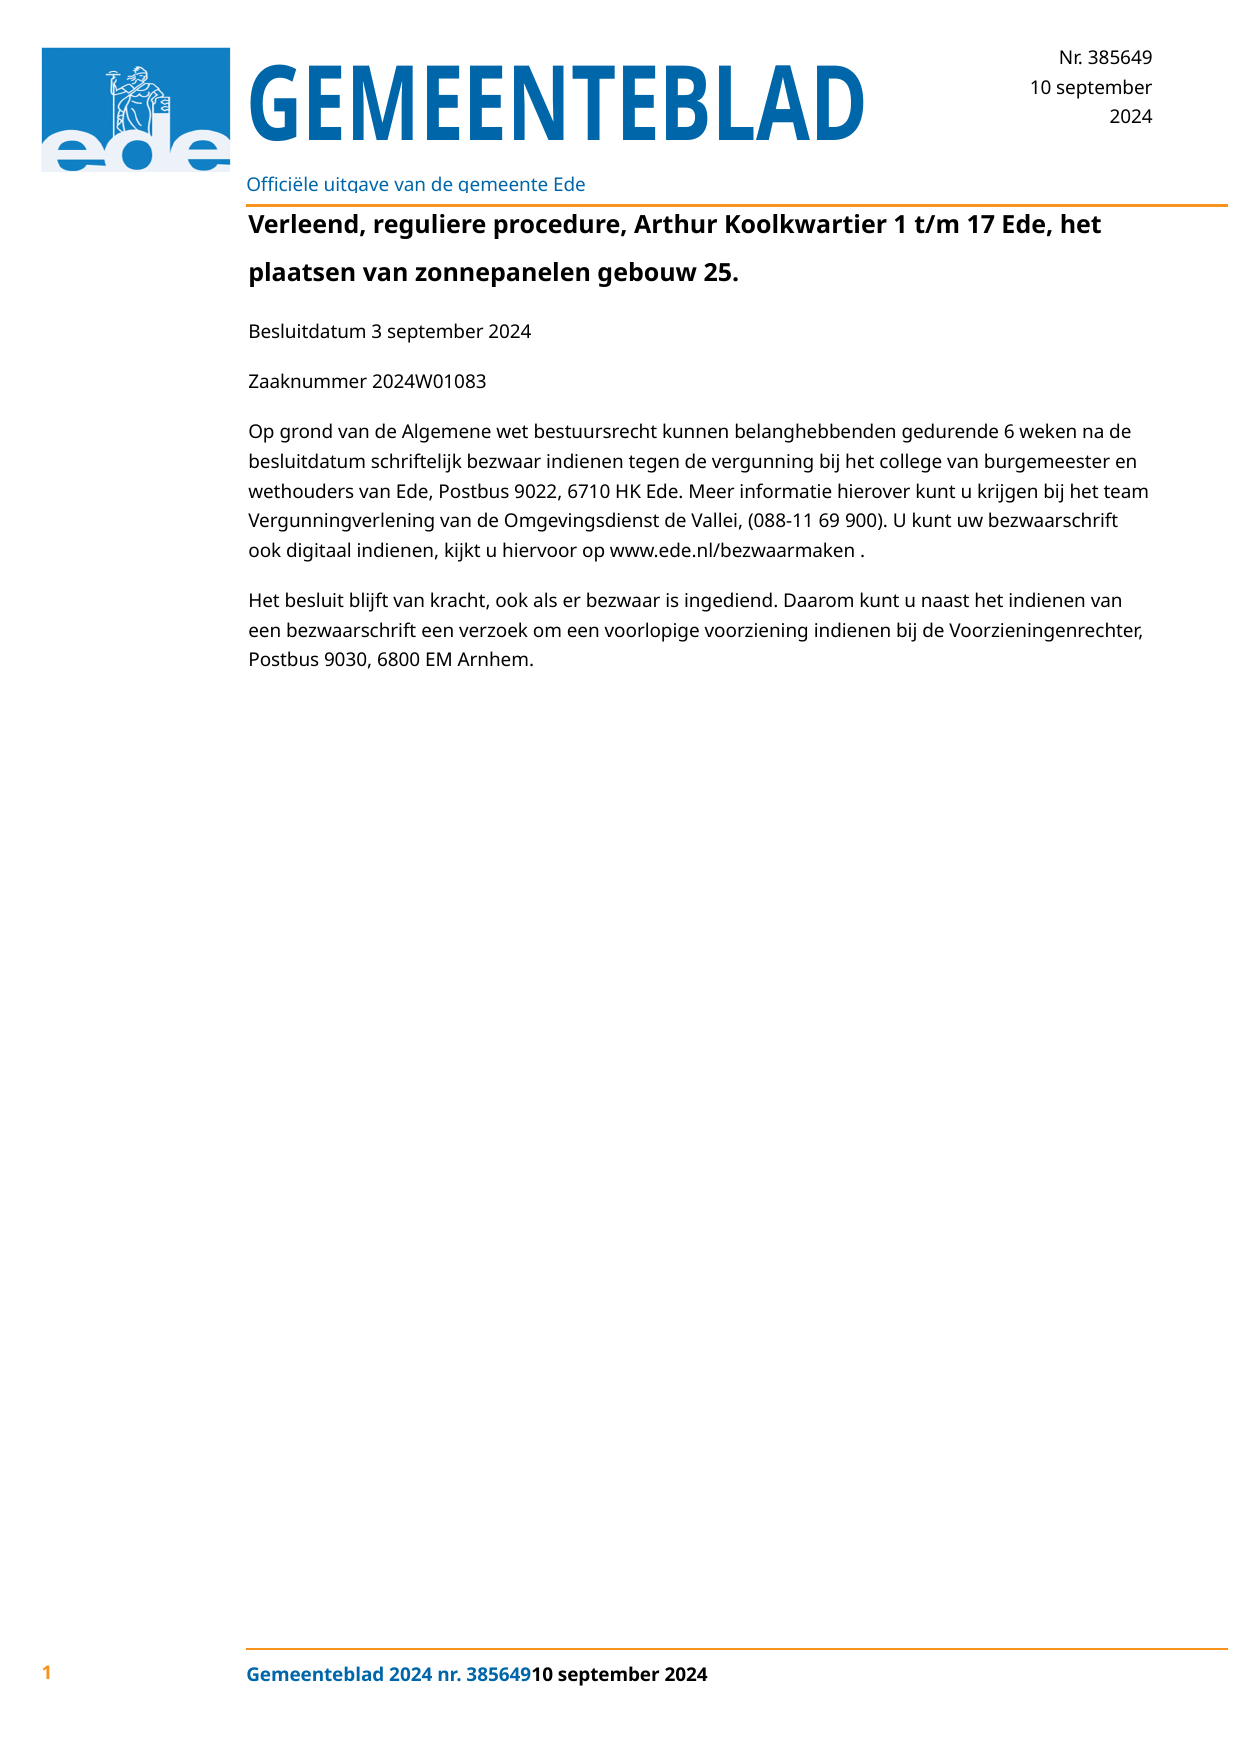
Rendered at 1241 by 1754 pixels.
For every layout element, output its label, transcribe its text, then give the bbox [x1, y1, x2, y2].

picture [41, 47, 231, 172]
text Op grond van de Algemene wet bestuursrecht kunnen belanghebbenden gedurende 6 weken na de besluitdatum schriftelijk bezwaar indienen tegen de vergunning bij het college van burgemeester en wethouders van Ede, Postbus 9022, 6710 HK Ede. Meer informatie hierover kunt u krijgen bij het team Vergunningverlening van de Omgevingsdienst de Vallei, (088-11 69 900). U kunt uw bezwaarschrift ook digitaal indienen, kijkt u hiervoor op www.ede.nl/bezwaarmaken . [248, 419, 1152, 563]
text Verleend, reguliere procedure, Arthur Koolkwartier 1 t/m 17 Ede, het plaatsen van zonnepanelen gebouw 25. [248, 207, 1152, 288]
text Het besluit blijft van kracht, ook als er bezwaar is ingediend. Daarom kunt u naast het indienen van een bezwaarschrift een verzoek om een voorlopige voorziening indienen bij de Voorzieningenrechter, Postbus 9030, 6800 EM Arnhem. [248, 587, 1152, 672]
text Besluitdatum 3 september 2024 [248, 318, 1152, 344]
text Zaaknummer 2024W01083 [248, 368, 1152, 394]
